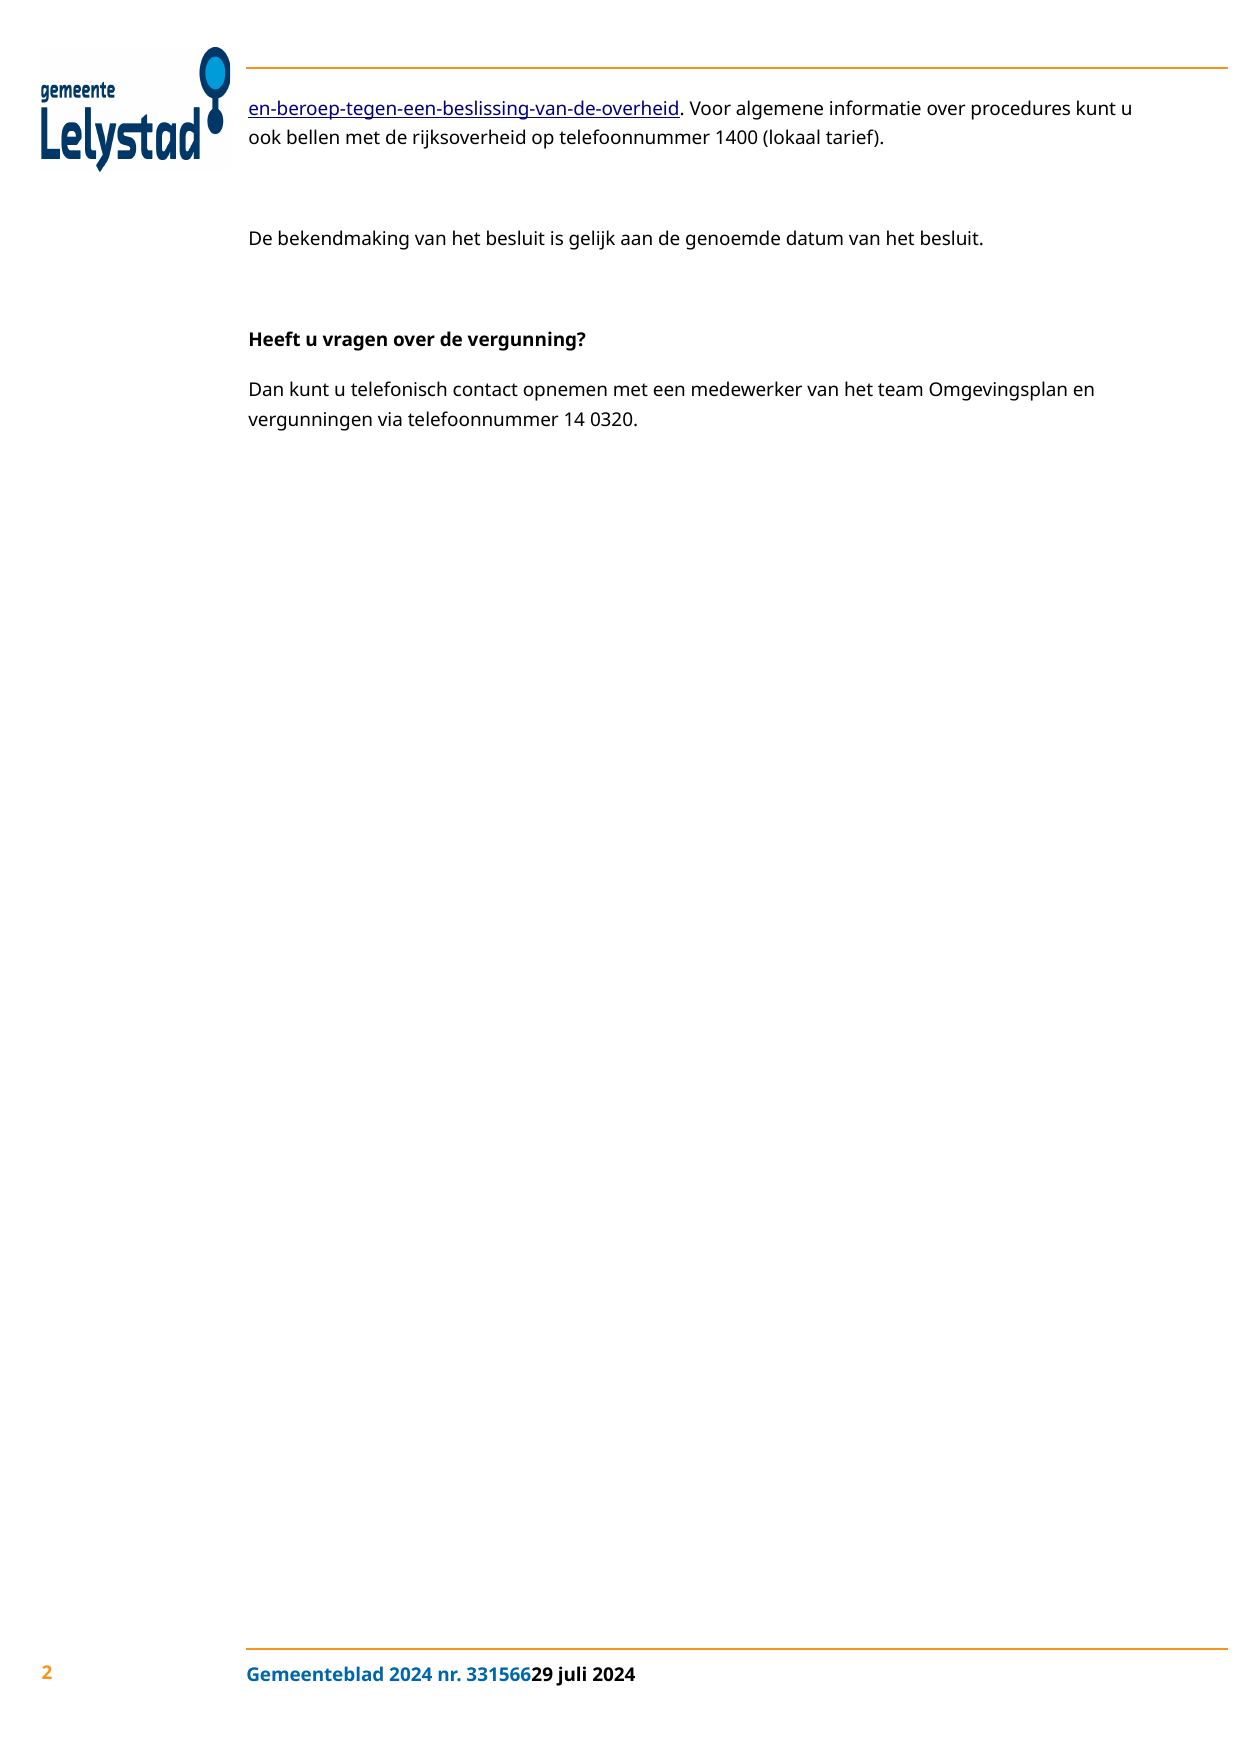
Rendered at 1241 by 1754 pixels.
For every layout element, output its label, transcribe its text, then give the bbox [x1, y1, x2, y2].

text Dan kunt u telefonisch contact opnemen met een medewerker van het team Omgevingsplan en vergunningen via telefoonnummer 14 0320. [248, 376, 1152, 432]
text Heeft u vragen over de vergunning? [248, 326, 1152, 352]
text De bekendmaking van het besluit is gelijk aan de genoemde datum van het besluit. [248, 225, 1152, 251]
text en-beroep-tegen-een-beslissing-van-de-overheid. Voor algemene informatie over procedures kunt u ook bellen met de rijksoverheid op telefoonnummer 1400 (lokaal tarief). [248, 95, 1152, 150]
picture [41, 47, 231, 172]
